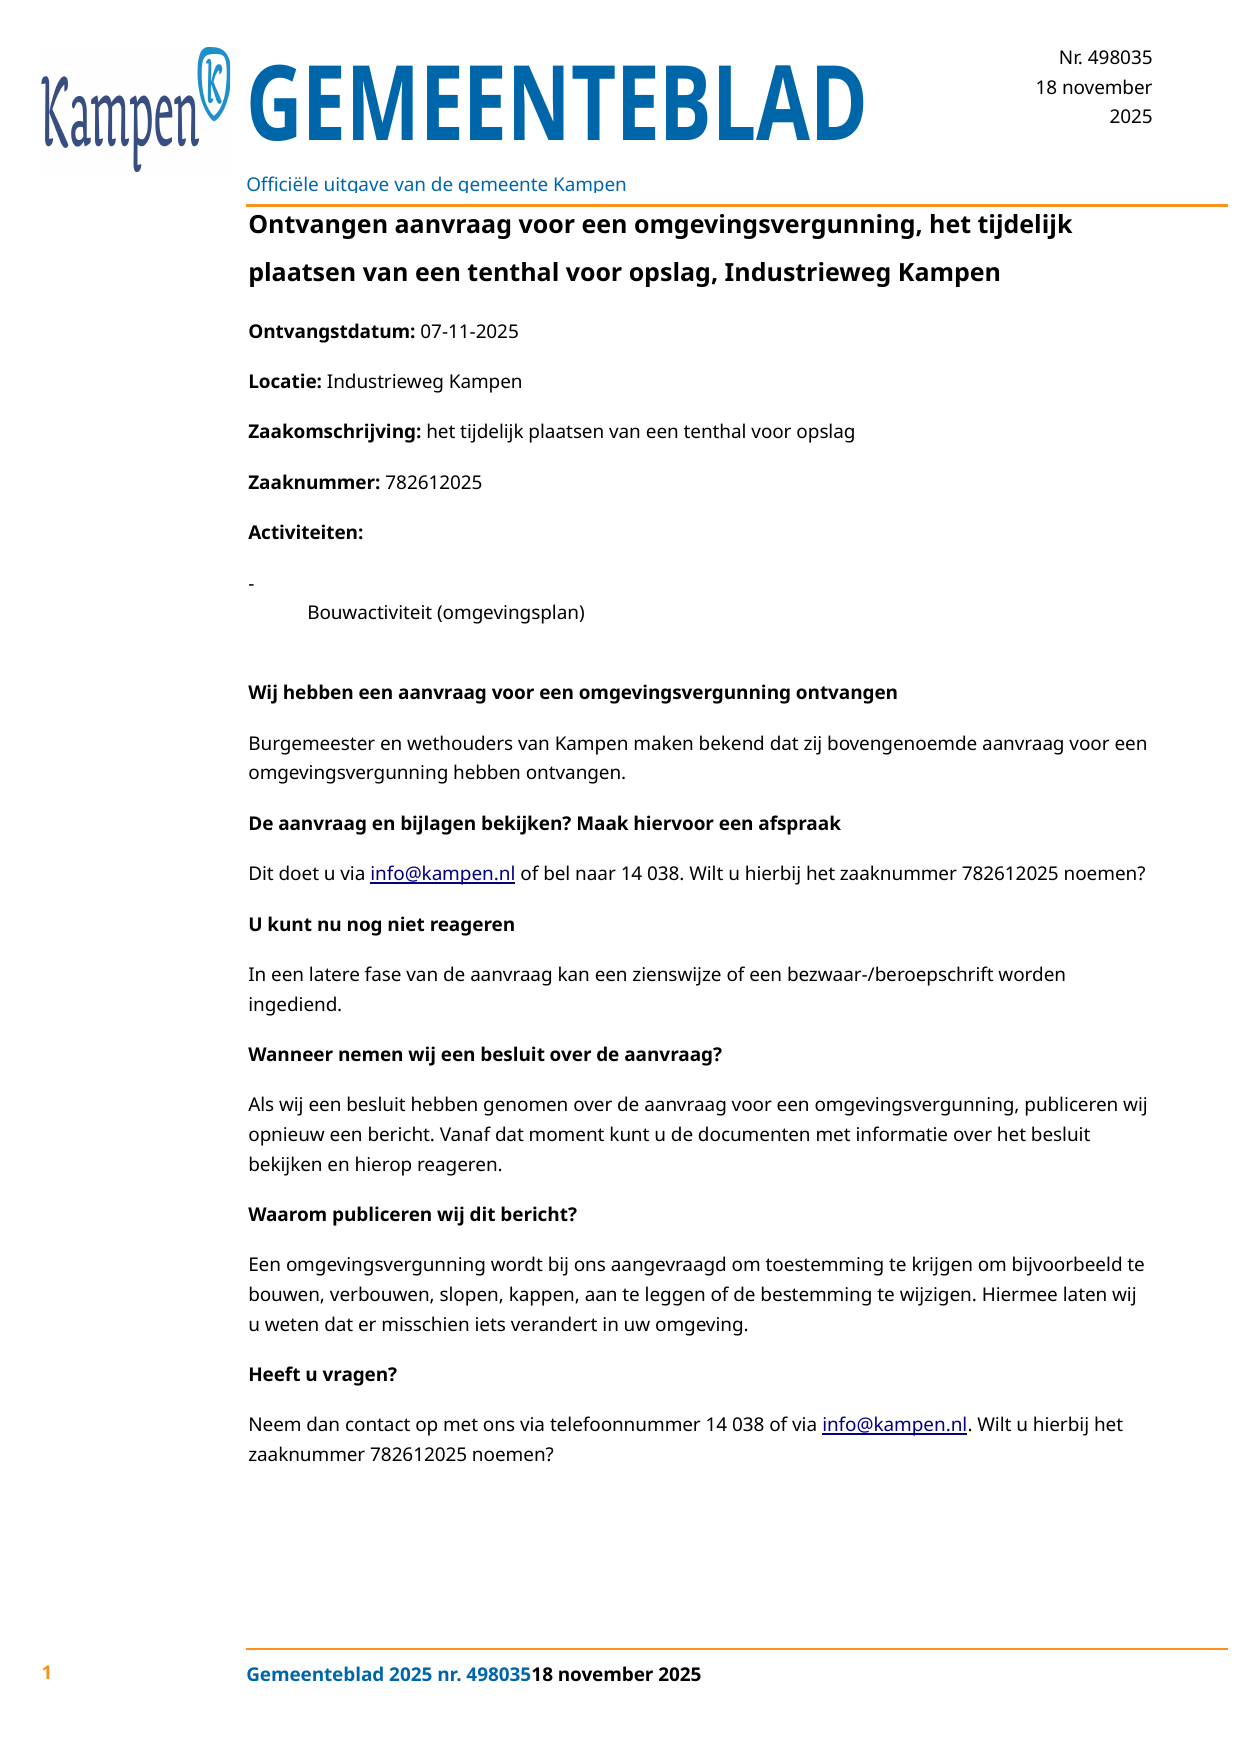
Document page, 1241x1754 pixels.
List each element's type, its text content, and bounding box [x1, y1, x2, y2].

text Neem dan contact op met ons via telefoonnummer 14 038 of via info@kampen.nl. Wilt u hierbij het zaaknummer 782612025 noemen? [248, 1412, 1152, 1467]
text Zaakomschrijving: het tijdelijk plaatsen van een tenthal voor opslag [248, 419, 1152, 444]
text In een latere fase van de aanvraag kan een zienswijze of een bezwaar-/beroepschrift worden ingediend. [248, 961, 1152, 1017]
text Als wij een besluit hebben genomen over de aanvraag voor een omgevingsvergunning, publiceren wij opnieuw een bericht. Vanaf dat moment kunt u de documenten met informatie over het besluit bekijken en hierop reageren. [248, 1092, 1152, 1177]
text Locatie: Industrieweg Kampen [248, 368, 1152, 394]
text Waarom publiceren wij dit bericht? [248, 1201, 1152, 1227]
text Heeft u vragen? [248, 1361, 1152, 1387]
text Ontvangstdatum: 07-11-2025 [248, 318, 1152, 344]
picture [41, 47, 231, 172]
text Zaaknummer: 782612025 [248, 469, 1152, 495]
text De aanvraag en bijlagen bekijken? Maak hiervoor een afspraak [248, 810, 1152, 836]
text Dit doet u via info@kampen.nl of bel naar 14 038. Wilt u hierbij het zaaknummer 782612025 noemen? [248, 860, 1152, 886]
list Bouwactiviteit (omgevingsplan) [248, 599, 1152, 625]
text Een omgevingsvergunning wordt bij ons aangevraagd om toestemming te krijgen om bijvoorbeeld te bouwen, verbouwen, slopen, kappen, aan te leggen of de bestemming te wijzigen. Hiermee laten wij u weten dat er misschien iets verandert in uw omgeving. [248, 1252, 1152, 1337]
text Activiteiten: [248, 519, 1152, 545]
text Wij hebben een aanvraag voor een omgevingsvergunning ontvangen [248, 679, 1152, 705]
text Burgemeester en wethouders van Kampen maken bekend dat zij bovengenoemde aanvraag voor een omgevingsvergunning hebben ontvangen. [248, 730, 1152, 785]
text Ontvangen aanvraag voor een omgevingsvergunning, het tijdelijk plaatsen van een tenthal voor opslag, Industrieweg Kampen [248, 207, 1152, 288]
text U kunt nu nog niet reageren [248, 911, 1152, 937]
text Wanneer nemen wij een besluit over de aanvraag? [248, 1041, 1152, 1067]
